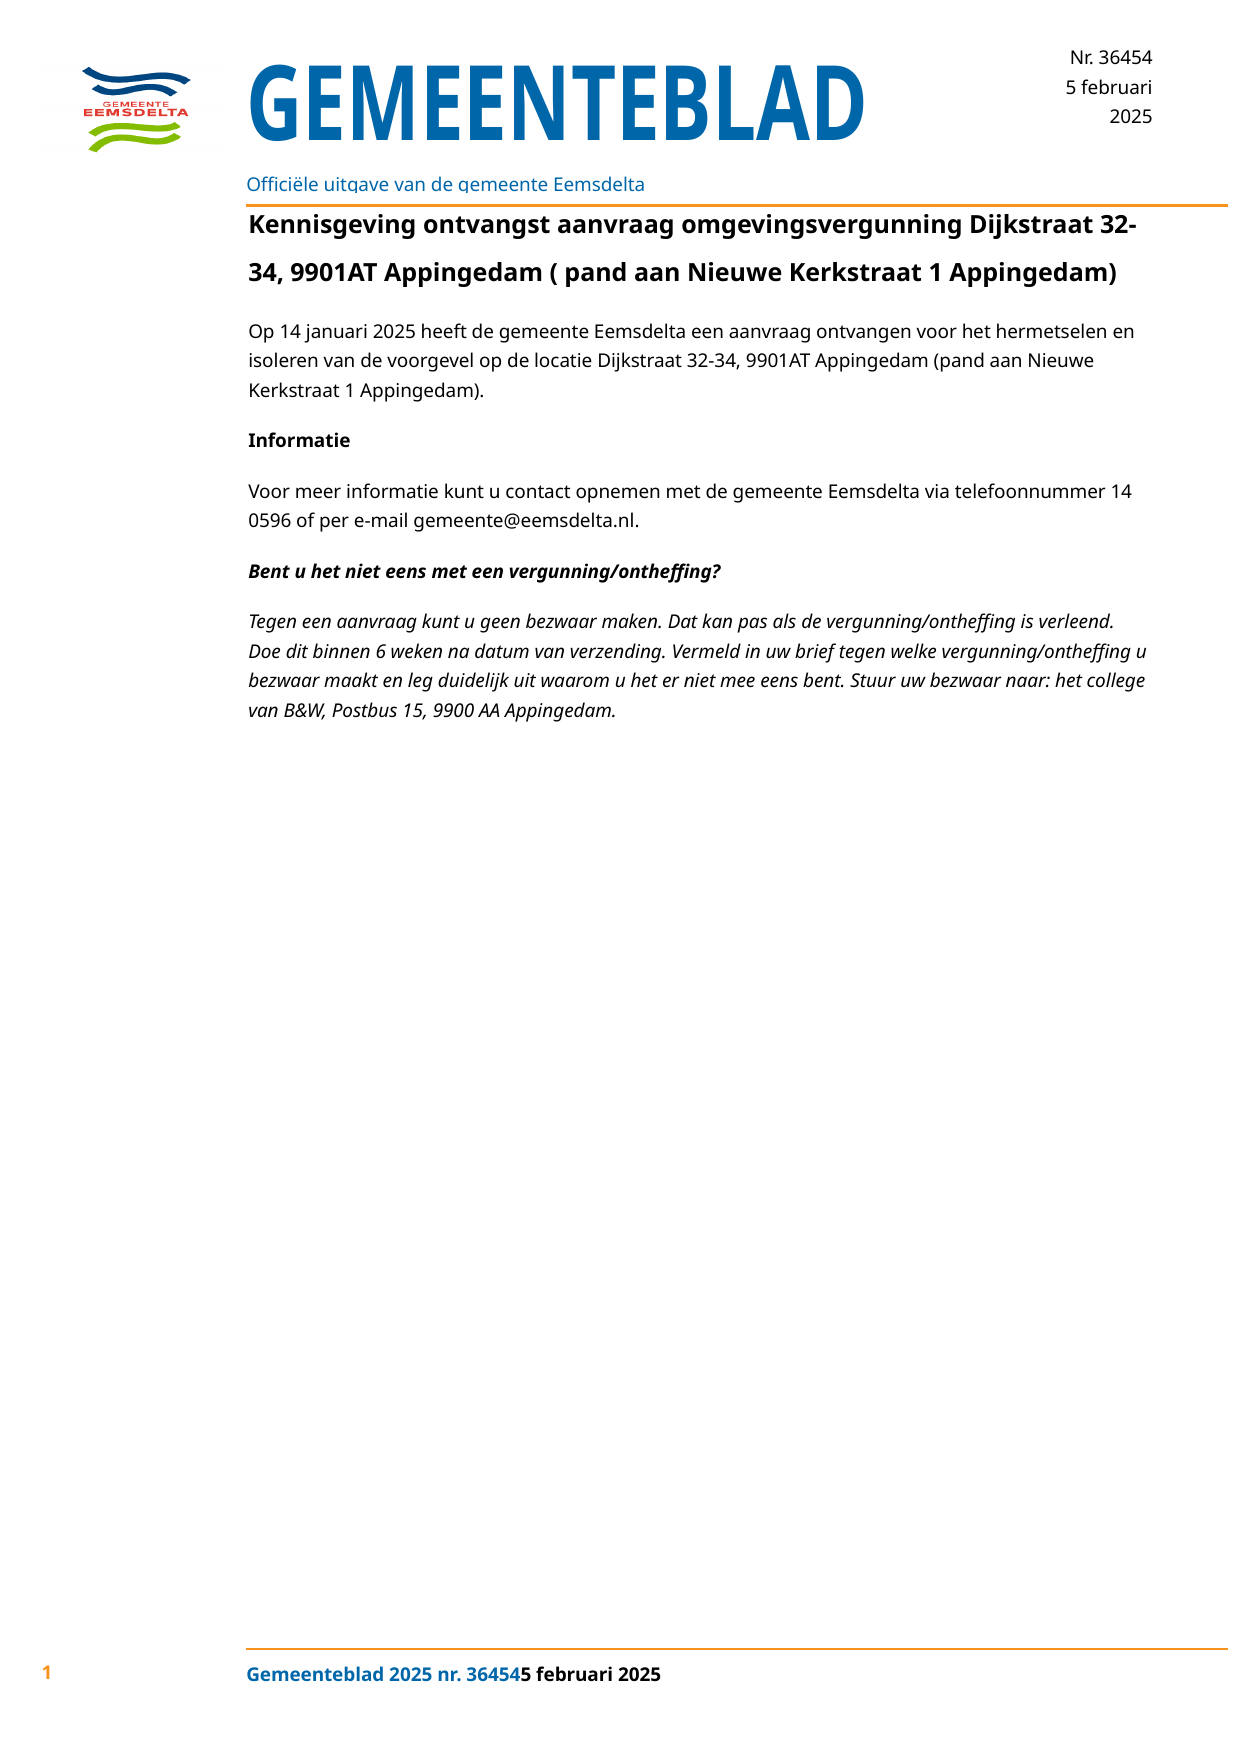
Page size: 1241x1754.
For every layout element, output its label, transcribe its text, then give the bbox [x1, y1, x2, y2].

picture [41, 47, 231, 172]
text Tegen een aanvraag kunt u geen bezwaar maken. Dat kan pas als de vergunning/ontheffing is verleend. Doe dit binnen 6 weken na datum van verzending. Vermeld in uw brief tegen welke vergunning/ontheffing u bezwaar maakt en leg duidelijk uit waarom u het er niet mee eens bent. Stuur uw bezwaar naar: het college van B&W, Postbus 15, 9900 AA Appingedam. [248, 608, 1152, 723]
text Bent u het niet eens met een vergunning/ontheffing? [248, 558, 1152, 584]
text Voor meer informatie kunt u contact opnemen met de gemeente Eemsdelta via telefoonnummer 14 0596 of per e-mail gemeente@eemsdelta.nl. [248, 478, 1152, 533]
text Op 14 januari 2025 heeft de gemeente Eemsdelta een aanvraag ontvangen voor het hermetselen en isoleren van de voorgevel op de locatie Dijkstraat 32-34, 9901AT Appingedam (pand aan Nieuwe Kerkstraat 1 Appingedam). [248, 318, 1152, 403]
text Kennisgeving ontvangst aanvraag omgevingsvergunning Dijkstraat 32-34, 9901AT Appingedam ( pand aan Nieuwe Kerkstraat 1 Appingedam) [248, 207, 1152, 288]
text Informatie [248, 427, 1152, 453]
